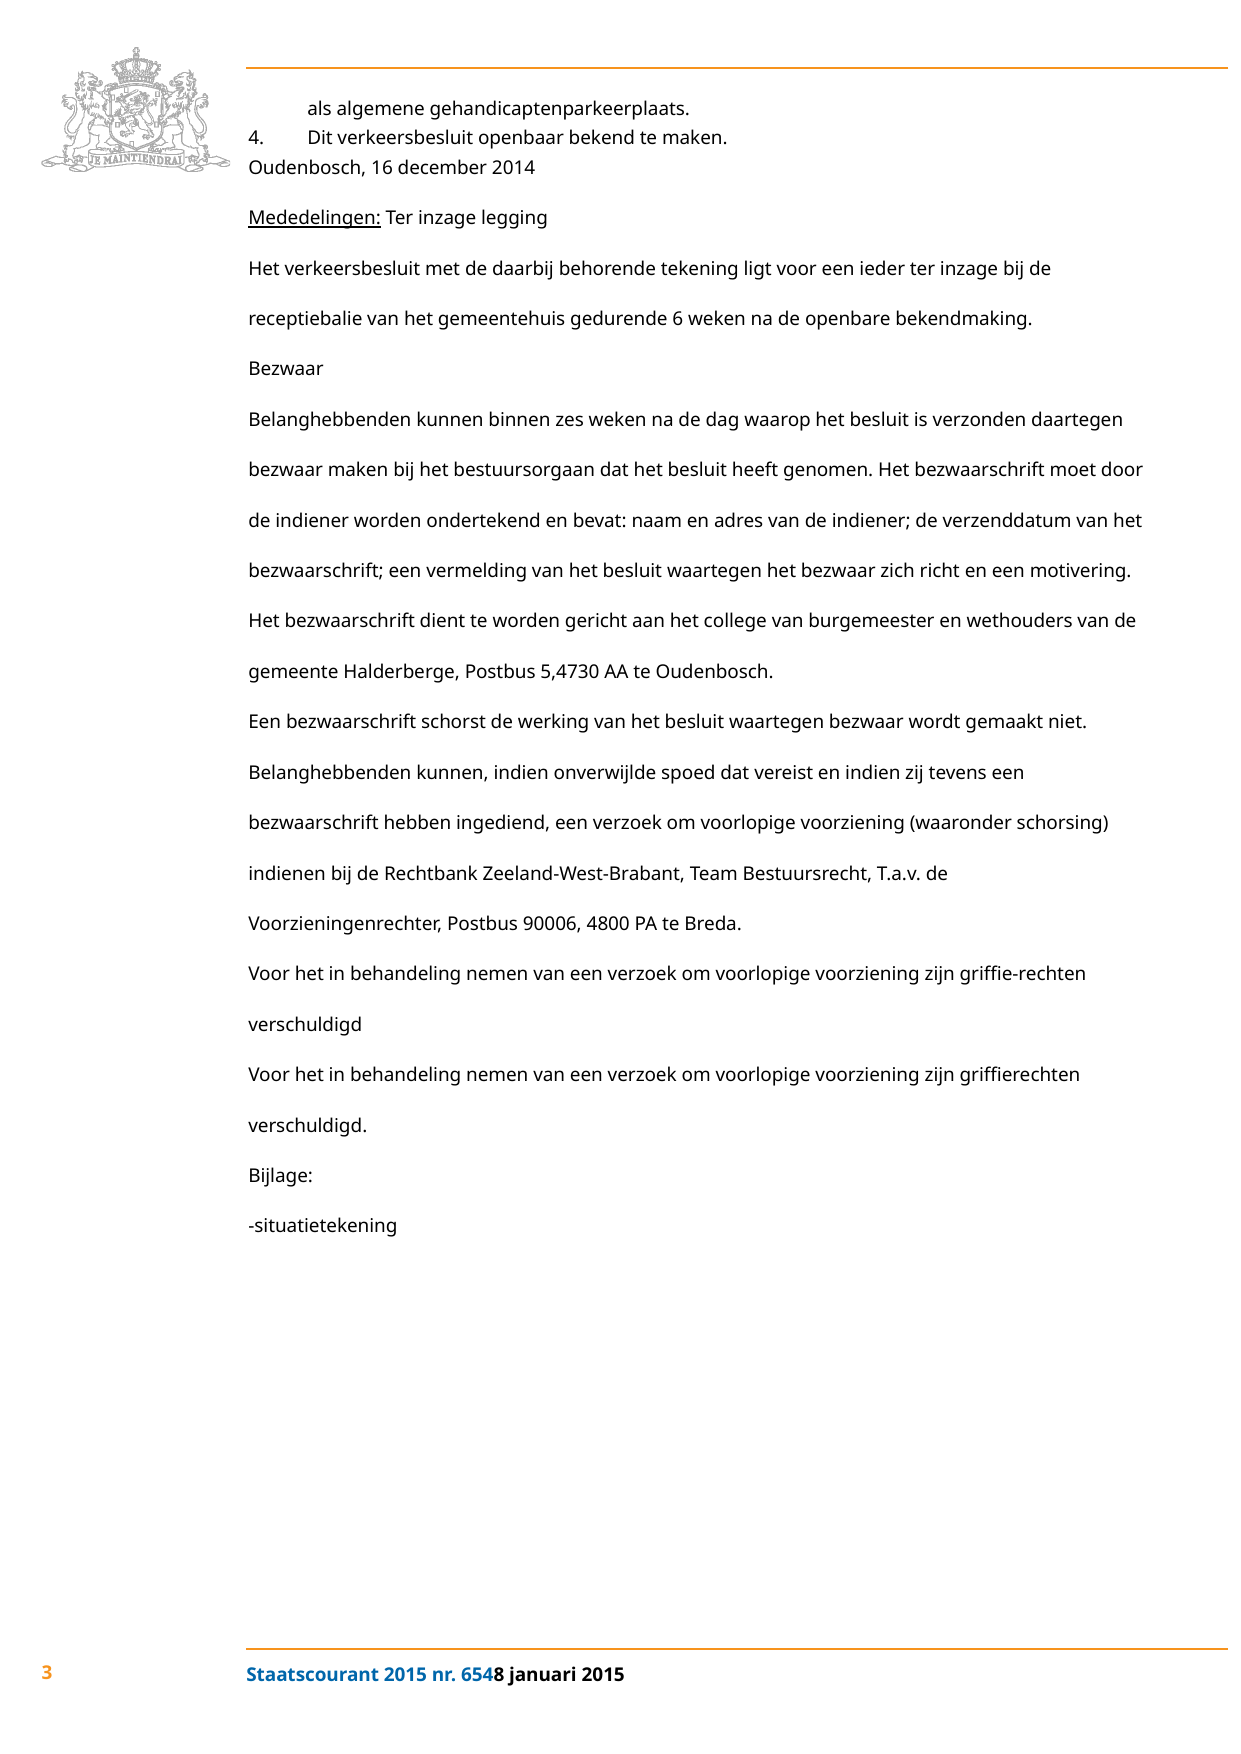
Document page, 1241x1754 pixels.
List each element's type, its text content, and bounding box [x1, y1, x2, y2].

text Voor het in behandeling nemen van een verzoek om voorlopige voorziening zijn griffierechten [248, 1061, 1152, 1087]
picture [41, 47, 231, 172]
text Voorzieningenrechter, Postbus 90006, 4800 PA te Breda. [248, 910, 1152, 936]
text de indiener worden ondertekend en bevat: naam en adres van de indiener; de verzenddatum van het [248, 507, 1152, 533]
text Mededelingen: Ter inzage legging [248, 204, 1152, 230]
text Belanghebbenden kunnen binnen zes weken na de dag waarop het besluit is verzonden daartegen [248, 406, 1152, 432]
text indienen bij de Rechtbank Zeeland-West-Brabant, Team Bestuursrecht, T.a.v. de [248, 860, 1152, 886]
text Voor het in behandeling nemen van een verzoek om voorlopige voorziening zijn griffie-rechten [248, 961, 1152, 986]
text Belanghebbenden kunnen, indien onverwijlde spoed dat vereist en indien zij tevens een [248, 759, 1152, 785]
text verschuldigd [248, 1011, 1152, 1037]
text Het bezwaarschrift dient te worden gericht aan het college van burgemeester en wethouders van de [248, 608, 1152, 633]
text gemeente Halderberge, Postbus 5,4730 AA te Oudenbosch. [248, 658, 1152, 684]
text receptiebalie van het gemeentehuis gedurende 6 weken na de openbare bekendmaking. [248, 305, 1152, 331]
text verschuldigd. [248, 1112, 1152, 1138]
text bezwaar maken bij het bestuursorgaan dat het besluit heeft genomen. Het bezwaarschrift moet door [248, 456, 1152, 482]
text bezwaarschrift; een vermelding van het besluit waartegen het bezwaar zich richt en een motivering. [248, 557, 1152, 583]
text Een bezwaarschrift schorst de werking van het besluit waartegen bezwaar wordt gemaakt niet. [248, 708, 1152, 734]
text Bijlage: [248, 1162, 1152, 1188]
list Dit verkeersbesluit openbaar bekend te maken. [248, 124, 1152, 150]
text Oudenbosch, 16 december 2014 [248, 154, 1152, 180]
text Het verkeersbesluit met de daarbij behorende tekening ligt voor een ieder ter inzage bij de [248, 255, 1152, 281]
text Bezwaar [248, 356, 1152, 381]
text -situatietekening [248, 1213, 1152, 1238]
list als algemene gehandicaptenparkeerplaats. [248, 95, 1152, 121]
text bezwaarschrift hebben ingediend, een verzoek om voorlopige voorziening (waaronder schorsing) [248, 809, 1152, 835]
